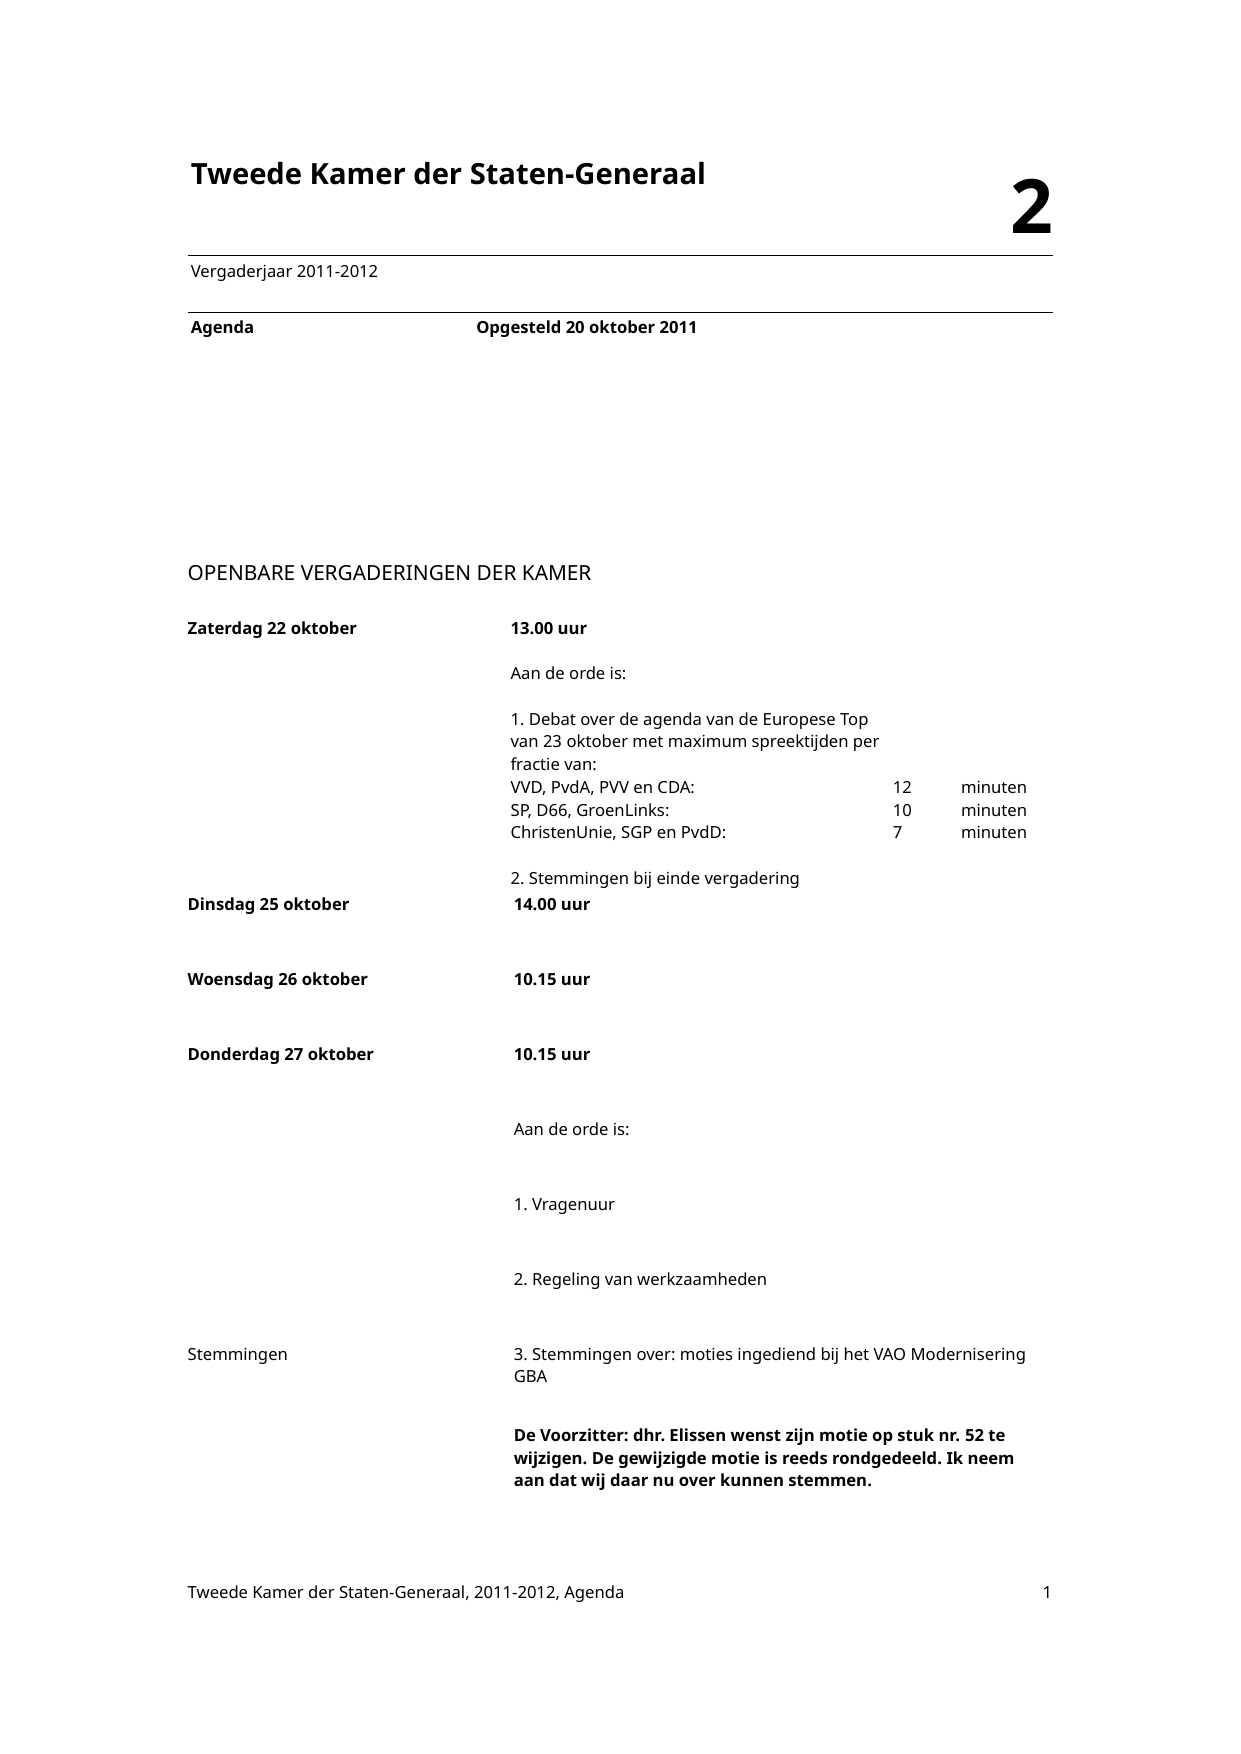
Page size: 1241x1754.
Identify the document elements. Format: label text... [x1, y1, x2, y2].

table_cell 2. Stemmingen bij einde vergadering [510, 866, 893, 889]
table_cell [188, 1264, 490, 1339]
subtitle OPENBARE VERGADERINGEN DER KAMER [187, 558, 1053, 587]
table_cell [473, 339, 1053, 439]
table_header 2 [880, 150, 1053, 255]
table_cell Donderdag 27 oktober [188, 1039, 490, 1114]
table_cell 12 [893, 776, 961, 798]
table_header 14.00 uur [510, 889, 1053, 964]
table_cell Aan de orde is: [510, 662, 893, 685]
table_cell [893, 844, 961, 866]
table_cell minuten [961, 821, 1053, 844]
table_cell [961, 639, 1053, 662]
table_cell Stemmingen [188, 1339, 490, 1421]
table_cell [490, 1189, 510, 1264]
table_cell 1. Vragenuur [510, 1189, 1053, 1264]
table_header 13.00 uur [510, 617, 893, 639]
table_cell Opgesteld 20 oktober 2011 [473, 313, 1053, 339]
table_cell 7 [893, 821, 961, 844]
table_cell [893, 662, 961, 685]
table_cell [473, 256, 1053, 312]
table_cell 10 [893, 798, 961, 821]
table_cell [188, 339, 473, 439]
table_header [490, 889, 510, 964]
table_cell 3. Stemmingen over: moties ingediend bij het VAO Modernisering GBA [510, 1339, 1053, 1421]
table_cell 2. Regeling van werkzaamheden [510, 1264, 1053, 1339]
table_cell 10.15 uur [510, 1039, 1053, 1114]
table_cell [961, 662, 1053, 685]
table_cell [893, 685, 961, 707]
table_cell [490, 1114, 510, 1189]
table_cell [188, 1421, 490, 1525]
table_cell [961, 685, 1053, 707]
table_cell [510, 639, 893, 662]
table_cell [510, 844, 893, 866]
table_cell [188, 1114, 490, 1189]
table_header Dinsdag 25 oktober [188, 889, 490, 964]
table_cell [893, 708, 961, 776]
table_cell [893, 866, 961, 889]
table_cell [490, 1264, 510, 1339]
table_cell [961, 866, 1053, 889]
table_cell Aan de orde is: [510, 1114, 1053, 1189]
table_header Tweede Kamer der Staten-Generaal [188, 150, 879, 255]
table_cell Vergaderjaar 2011-2012 [188, 256, 473, 312]
table_cell [893, 639, 961, 662]
table_cell [961, 708, 1053, 776]
table_cell [490, 964, 510, 1039]
table_cell minuten [961, 776, 1053, 798]
table_header [893, 617, 961, 639]
table_cell [961, 844, 1053, 866]
table_cell [510, 685, 893, 707]
table_cell Agenda [188, 313, 473, 339]
table_cell 10.15 uur [510, 964, 1053, 1039]
table_cell [490, 1339, 510, 1421]
table_cell ChristenUnie, SGP en PvdD: [510, 821, 893, 844]
table_cell [490, 1039, 510, 1114]
table_cell SP, D66, GroenLinks: [510, 798, 893, 821]
table_cell De Voorzitter: dhr. Elissen wenst zijn motie op stuk nr. 52 te wijzigen. De gewijzigde motie is reeds rondgedeeld. Ik neem aan dat wij daar nu over kunnen stemmen. [510, 1421, 1053, 1525]
table_cell 1. Debat over de agenda van de Europese Top van 23 oktober met maximum spreektijden per fractie van: [510, 708, 893, 776]
table_header [961, 617, 1053, 639]
table_cell VVD, PvdA, PVV en CDA: [510, 776, 893, 798]
table_header Zaterdag 22 oktober [188, 617, 510, 889]
table_cell Woensdag 26 oktober [188, 964, 490, 1039]
table_cell [188, 1189, 490, 1264]
table_cell minuten [961, 798, 1053, 821]
table_cell [490, 1421, 510, 1525]
